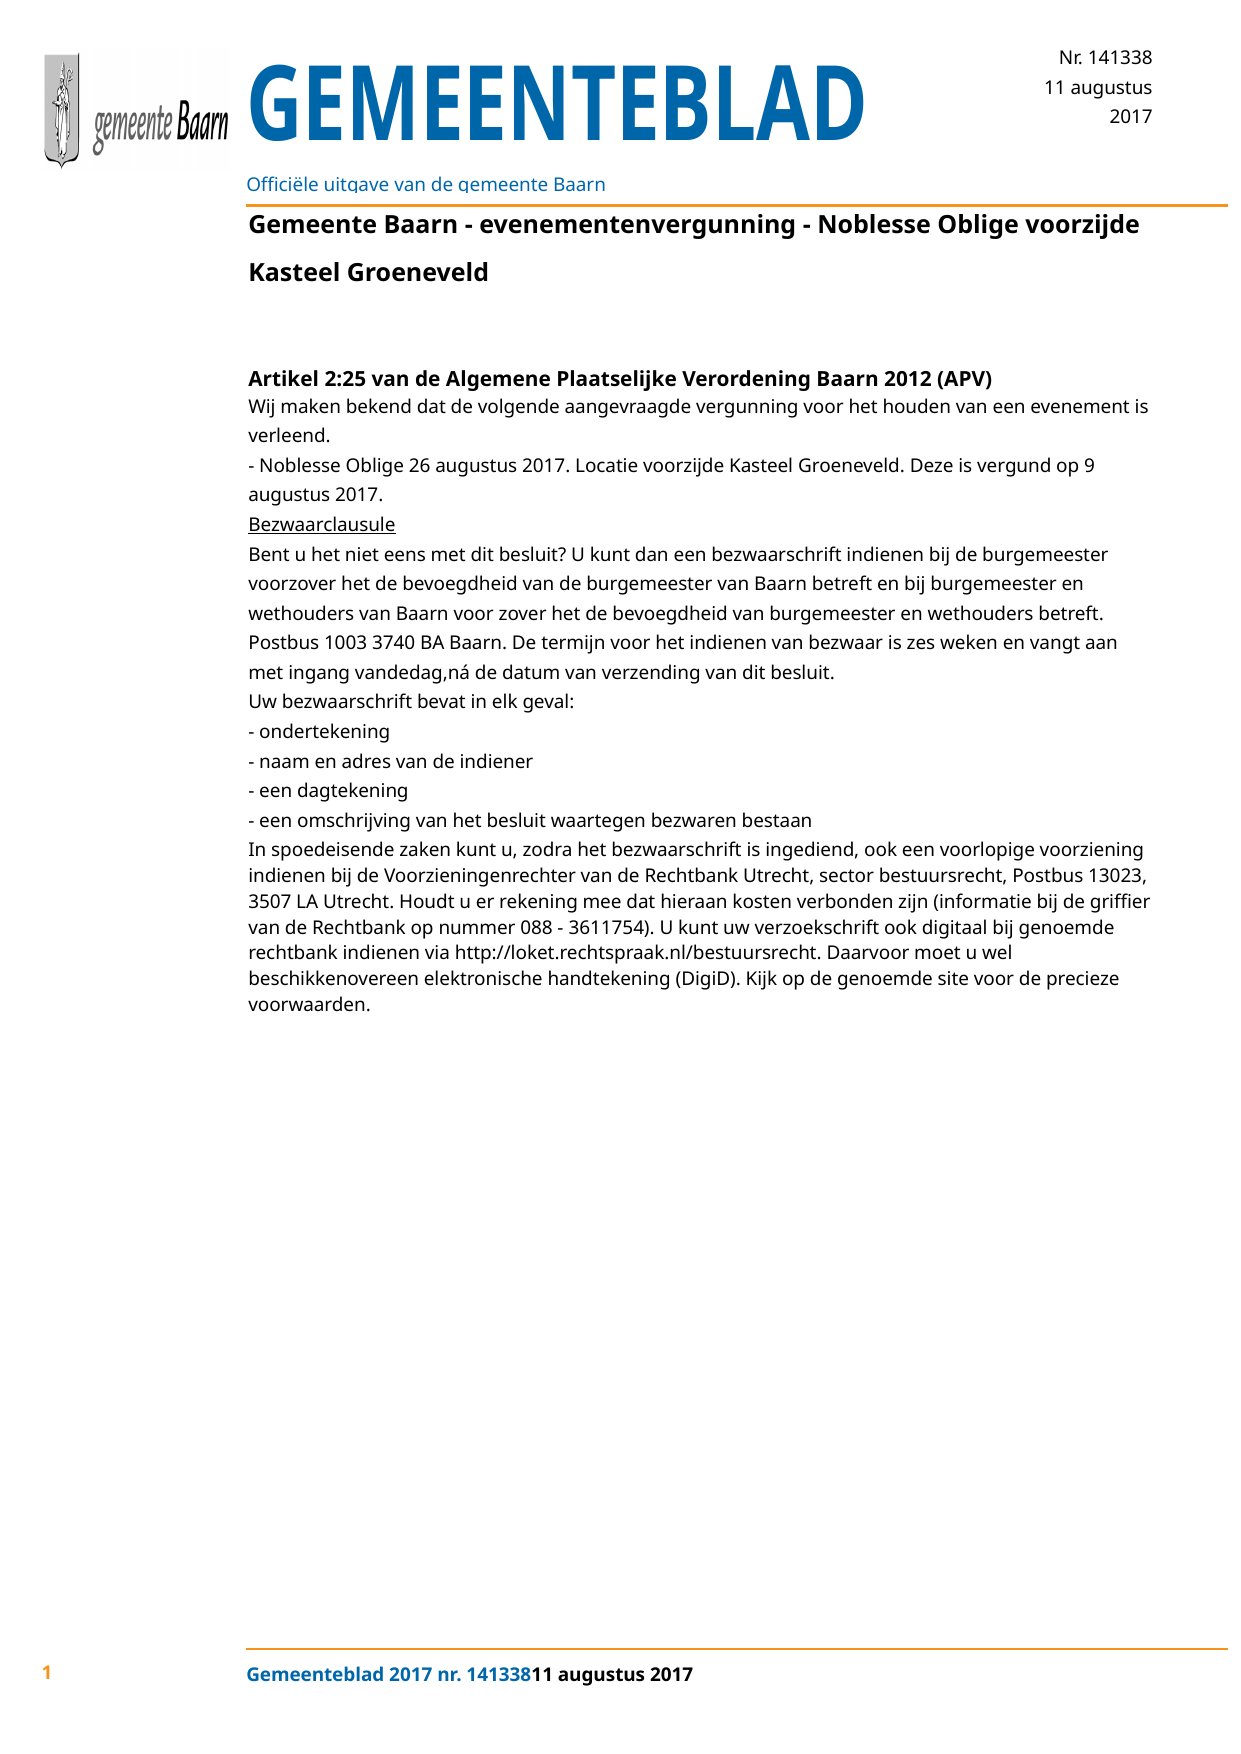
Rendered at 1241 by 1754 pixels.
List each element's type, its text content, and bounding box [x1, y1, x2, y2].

text Bezwaarclausule [248, 511, 1152, 537]
text - een omschrijving van het besluit waartegen bezwaren bestaan [248, 807, 1152, 833]
text In spoedeisende zaken kunt u, zodra het bezwaarschrift is ingediend, ook een voorlopige voorziening indienen bij de Voorzieningenrechter van de Rechtbank Utrecht, sector bestuursrecht, Postbus 13023, 3507 LA Utrecht. Houdt u er rekening mee dat hieraan kosten verbonden zijn (informatie bij de griffier van de Rechtbank op nummer 088 - 3611754). U kunt uw verzoekschrift ook digitaal bij genoemde rechtbank indienen via http://loket.rechtspraak.nl/bestuursrecht. Daarvoor moet u wel beschikkenovereen elektronische handtekening (DigiD). Kijk op de genoemde site voor de precieze voorwaarden. [248, 837, 1152, 1017]
text Uw bezwaarschrift bevat in elk geval: [248, 689, 1152, 714]
text - naam en adres van de indiener [248, 748, 1152, 774]
text Wij maken bekend dat de volgende aangevraagde vergunning voor het houden van een evenement is verleend. [248, 393, 1152, 448]
text Bent u het niet eens met dit besluit? U kunt dan een bezwaarschrift indienen bij de burgemeester voorzover het de bevoegdheid van de burgemeester van Baarn betreft en bij burgemeester en wethouders van Baarn voor zover het de bevoegdheid van burgemeester en wethouders betreft. Postbus 1003 3740 BA Baarn. De termijn voor het indienen van bezwaar is zes weken en vangt aan met ingang vandedag,ná de datum van verzending van dit besluit. [248, 541, 1152, 685]
text Artikel 2:25 van de Algemene Plaatselijke Verordening Baarn 2012 (APV) [248, 364, 1152, 393]
text Gemeente Baarn - evenementenvergunning - Noblesse Oblige voorzijde Kasteel Groeneveld [248, 207, 1152, 288]
text - ondertekening [248, 718, 1152, 744]
text - een dagtekening [248, 777, 1152, 803]
picture [41, 47, 231, 172]
text - Noblesse Oblige 26 augustus 2017. Locatie voorzijde Kasteel Groeneveld. Deze is vergund op 9 augustus 2017. [248, 452, 1152, 507]
